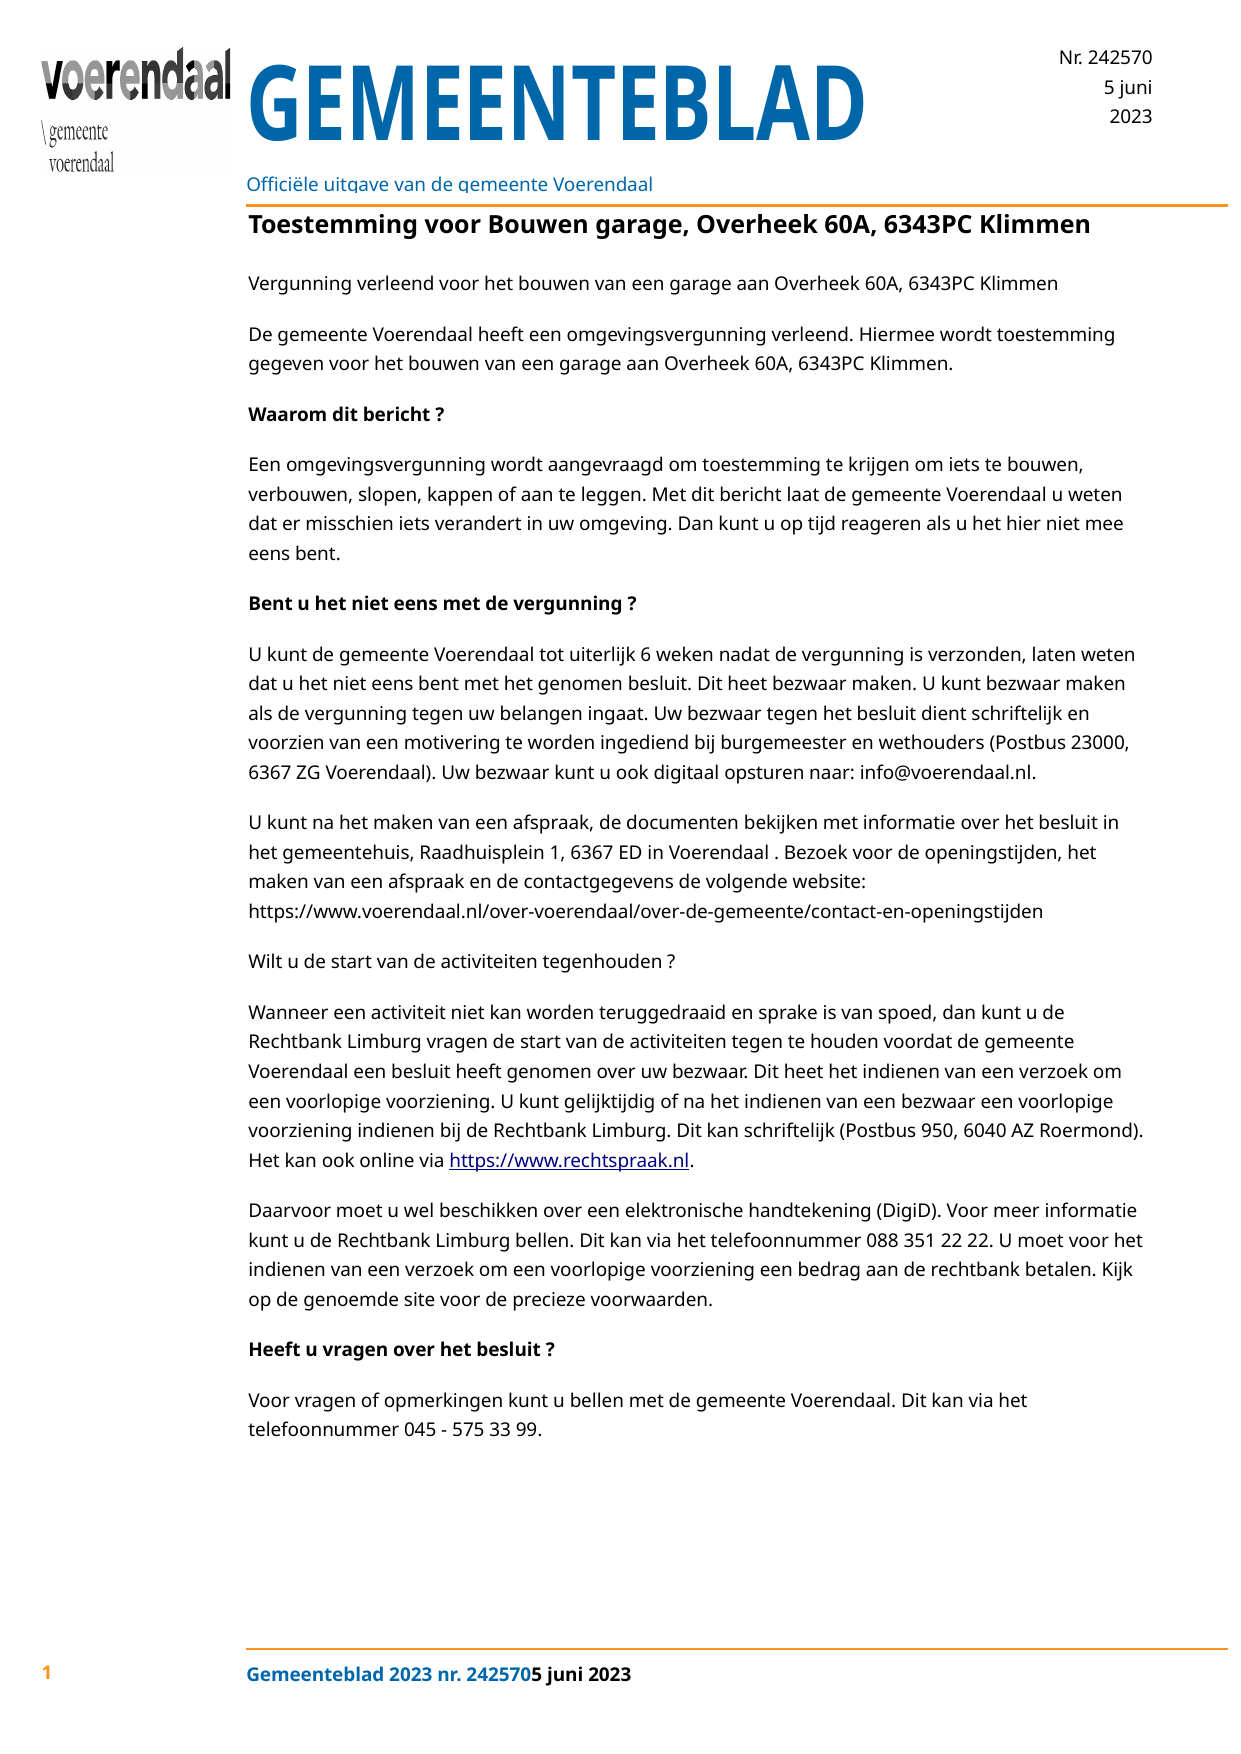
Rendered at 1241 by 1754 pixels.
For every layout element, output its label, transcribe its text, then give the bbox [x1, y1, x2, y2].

text U kunt de gemeente Voerendaal tot uiterlijk 6 weken nadat de vergunning is verzonden, laten weten dat u het niet eens bent met het genomen besluit. Dit heet bezwaar maken. U kunt bezwaar maken als de vergunning tegen uw belangen ingaat. Uw bezwaar tegen het besluit dient schriftelijk en voorzien van een motivering te worden ingediend bij burgemeester en wethouders (Postbus 23000, 6367 ZG Voerendaal). Uw bezwaar kunt u ook digitaal opsturen naar: info@voerendaal.nl. [248, 641, 1152, 785]
text Daarvoor moet u wel beschikken over een elektronische handtekening (DigiD). Voor meer informatie kunt u de Rechtbank Limburg bellen. Dit kan via het telefoonnummer 088 351 22 22. U moet voor het indienen van een verzoek om een voorlopige voorziening een bedrag aan de rechtbank betalen. Kijk op de genoemde site voor de precieze voorwaarden. [248, 1197, 1152, 1312]
text Voor vragen of opmerkingen kunt u bellen met de gemeente Voerendaal. Dit kan via het telefoonnummer 045 - 575 33 99. [248, 1387, 1152, 1442]
text De gemeente Voerendaal heeft een omgevingsvergunning verleend. Hiermee wordt toestemming gegeven voor het bouwen van een garage aan Overheek 60A, 6343PC Klimmen. [248, 321, 1152, 376]
text Wilt u de start van de activiteiten tegenhouden ? [248, 949, 1152, 974]
text Een omgevingsvergunning wordt aangevraagd om toestemming te krijgen om iets te bouwen, verbouwen, slopen, kappen of aan te leggen. Met dit bericht laat de gemeente Voerendaal u weten dat er misschien iets verandert in uw omgeving. Dan kunt u op tijd reageren als u het hier niet mee eens bent. [248, 451, 1152, 566]
text Heeft u vragen over het besluit ? [248, 1337, 1152, 1362]
text Bent u het niet eens met de vergunning ? [248, 590, 1152, 616]
text Vergunning verleend voor het bouwen van een garage aan Overheek 60A, 6343PC Klimmen [248, 270, 1152, 296]
text Toestemming voor Bouwen garage, Overheek 60A, 6343PC Klimmen [248, 207, 1152, 241]
text U kunt na het maken van een afspraak, de documenten bekijken met informatie over het besluit in het gemeentehuis, Raadhuisplein 1, 6367 ED in Voerendaal . Bezoek voor de openingstijden, het maken van een afspraak en de contactgegevens de volgende website: https://www.voerendaal.nl/over-voerendaal/over-de-gemeente/contact-en-openingstijden [248, 809, 1152, 924]
text Waarom dit bericht ? [248, 401, 1152, 426]
picture [41, 47, 231, 172]
text Wanneer een activiteit niet kan worden teruggedraaid en sprake is van spoed, dan kunt u de Rechtbank Limburg vragen de start van de activiteiten tegen te houden voordat de gemeente Voerendaal een besluit heeft genomen over uw bezwaar. Dit heet het indienen van een verzoek om een voorlopige voorziening. U kunt gelijktijdig of na het indienen van een bezwaar een voorlopige voorziening indienen bij de Rechtbank Limburg. Dit kan schriftelijk (Postbus 950, 6040 AZ Roermond). Het kan ook online via https://www.rechtspraak.nl. [248, 999, 1152, 1173]
